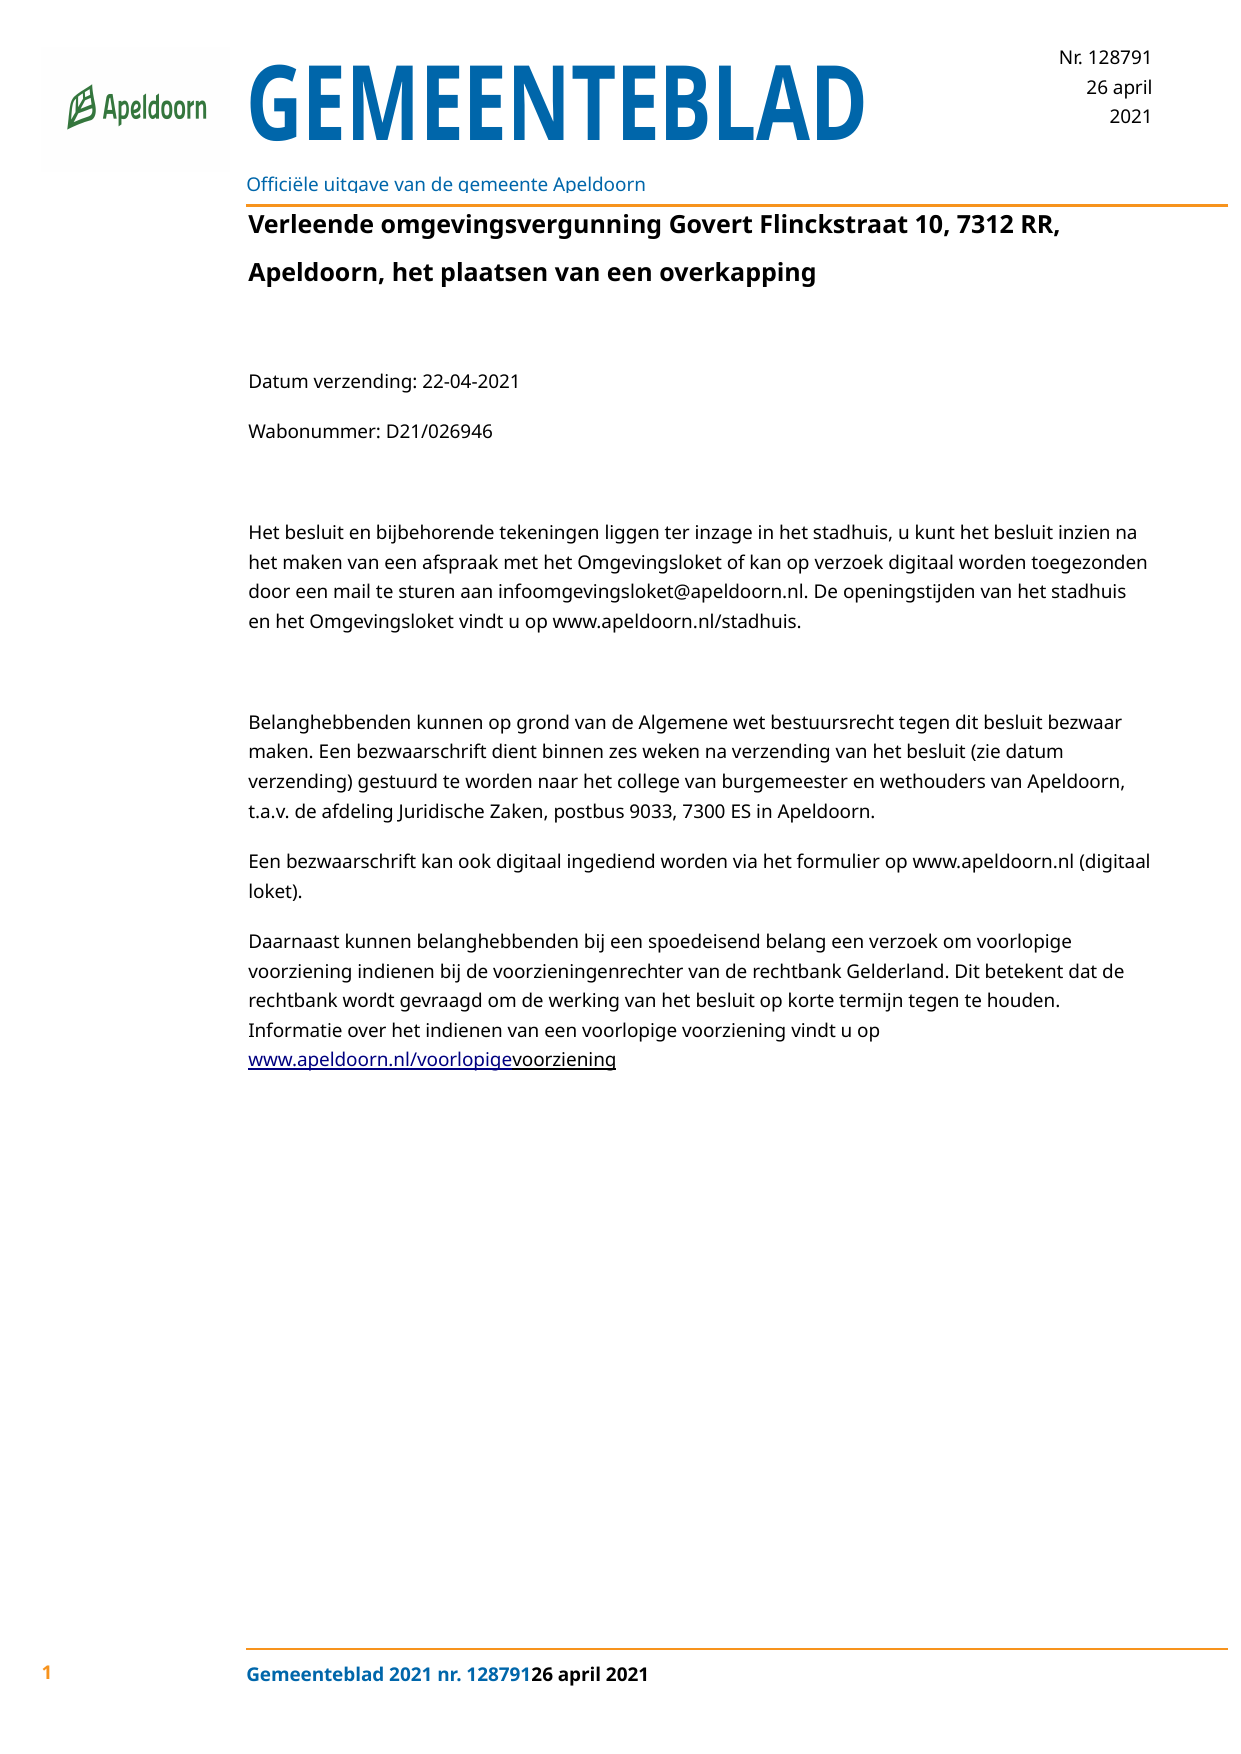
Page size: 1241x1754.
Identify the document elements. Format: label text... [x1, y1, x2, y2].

text Datum verzending: 22-04-2021 [248, 368, 1152, 394]
text Verleende omgevingsvergunning Govert Flinckstraat 10, 7312 RR, Apeldoorn, het plaatsen van een overkapping [248, 207, 1152, 288]
picture [41, 47, 231, 172]
text Het besluit en bijbehorende tekeningen liggen ter inzage in het stadhuis, u kunt het besluit inzien na het maken van een afspraak met het Omgevingsloket of kan op verzoek digitaal worden toegezonden door een mail te sturen aan infoomgevingsloket@apeldoorn.nl. De openingstijden van het stadhuis en het Omgevingsloket vindt u op www.apeldoorn.nl/stadhuis. [248, 519, 1152, 634]
text Wabonummer: D21/026946 [248, 419, 1152, 444]
text Een bezwaarschrift kan ook digitaal ingediend worden via het formulier op www.apeldoorn.nl (digitaal loket). [248, 848, 1152, 904]
text Daarnaast kunnen belanghebbenden bij een spoedeisend belang een verzoek om voorlopige voorziening indienen bij de voorzieningenrechter van de rechtbank Gelderland. Dit betekent dat de rechtbank wordt gevraagd om de werking van het besluit op korte termijn tegen te houden. Informatie over het indienen van een voorlopige voorziening vindt u op www.apeldoorn.nl/voorlopigevoorziening [248, 928, 1152, 1072]
text Belanghebbenden kunnen op grond van de Algemene wet bestuursrecht tegen dit besluit bezwaar maken. Een bezwaarschrift dient binnen zes weken na verzending van het besluit (zie datum verzending) gestuurd te worden naar het college van burgemeester en wethouders van Apeldoorn, t.a.v. de afdeling Juridische Zaken, postbus 9033, 7300 ES in Apeldoorn. [248, 709, 1152, 824]
